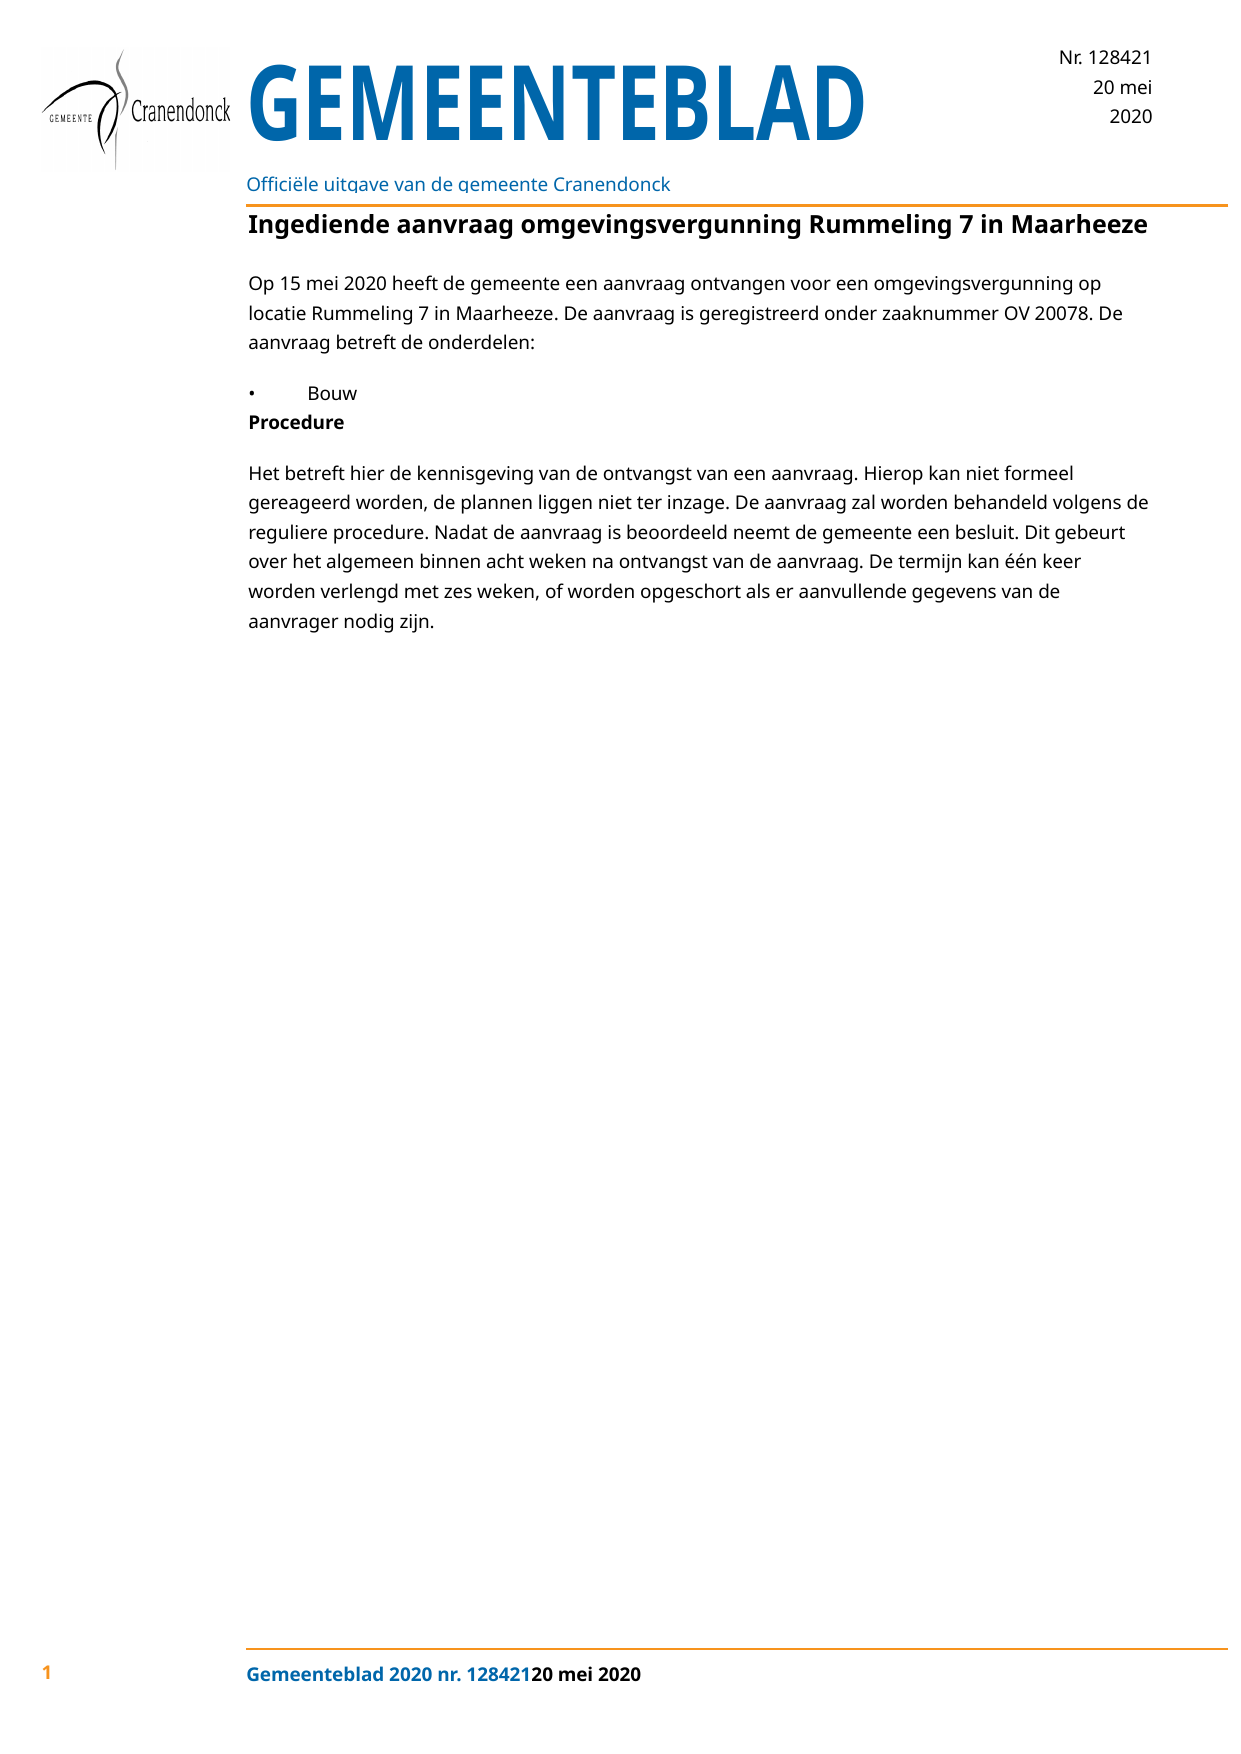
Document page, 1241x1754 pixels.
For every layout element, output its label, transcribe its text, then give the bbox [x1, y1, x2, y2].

text Ingediende aanvraag omgevingsvergunning Rummeling 7 in Maarheeze [248, 207, 1152, 241]
picture [41, 47, 231, 172]
text Op 15 mei 2020 heeft de gemeente een aanvraag ontvangen voor een omgevingsvergunning op locatie Rummeling 7 in Maarheeze. De aanvraag is geregistreerd onder zaaknummer OV 20078. De aanvraag betreft de onderdelen: [248, 270, 1152, 355]
text Procedure [248, 409, 1152, 435]
list Bouw [248, 380, 1152, 406]
text Het betreft hier de kennisgeving van de ontvangst van een aanvraag. Hierop kan niet formeel gereageerd worden, de plannen liggen niet ter inzage. De aanvraag zal worden behandeld volgens de reguliere procedure. Nadat de aanvraag is beoordeeld neemt de gemeente een besluit. Dit gebeurt over het algemeen binnen acht weken na ontvangst van de aanvraag. De termijn kan één keer worden verlengd met zes weken, of worden opgeschort als er aanvullende gegevens van de aanvrager nodig zijn. [248, 460, 1152, 633]
